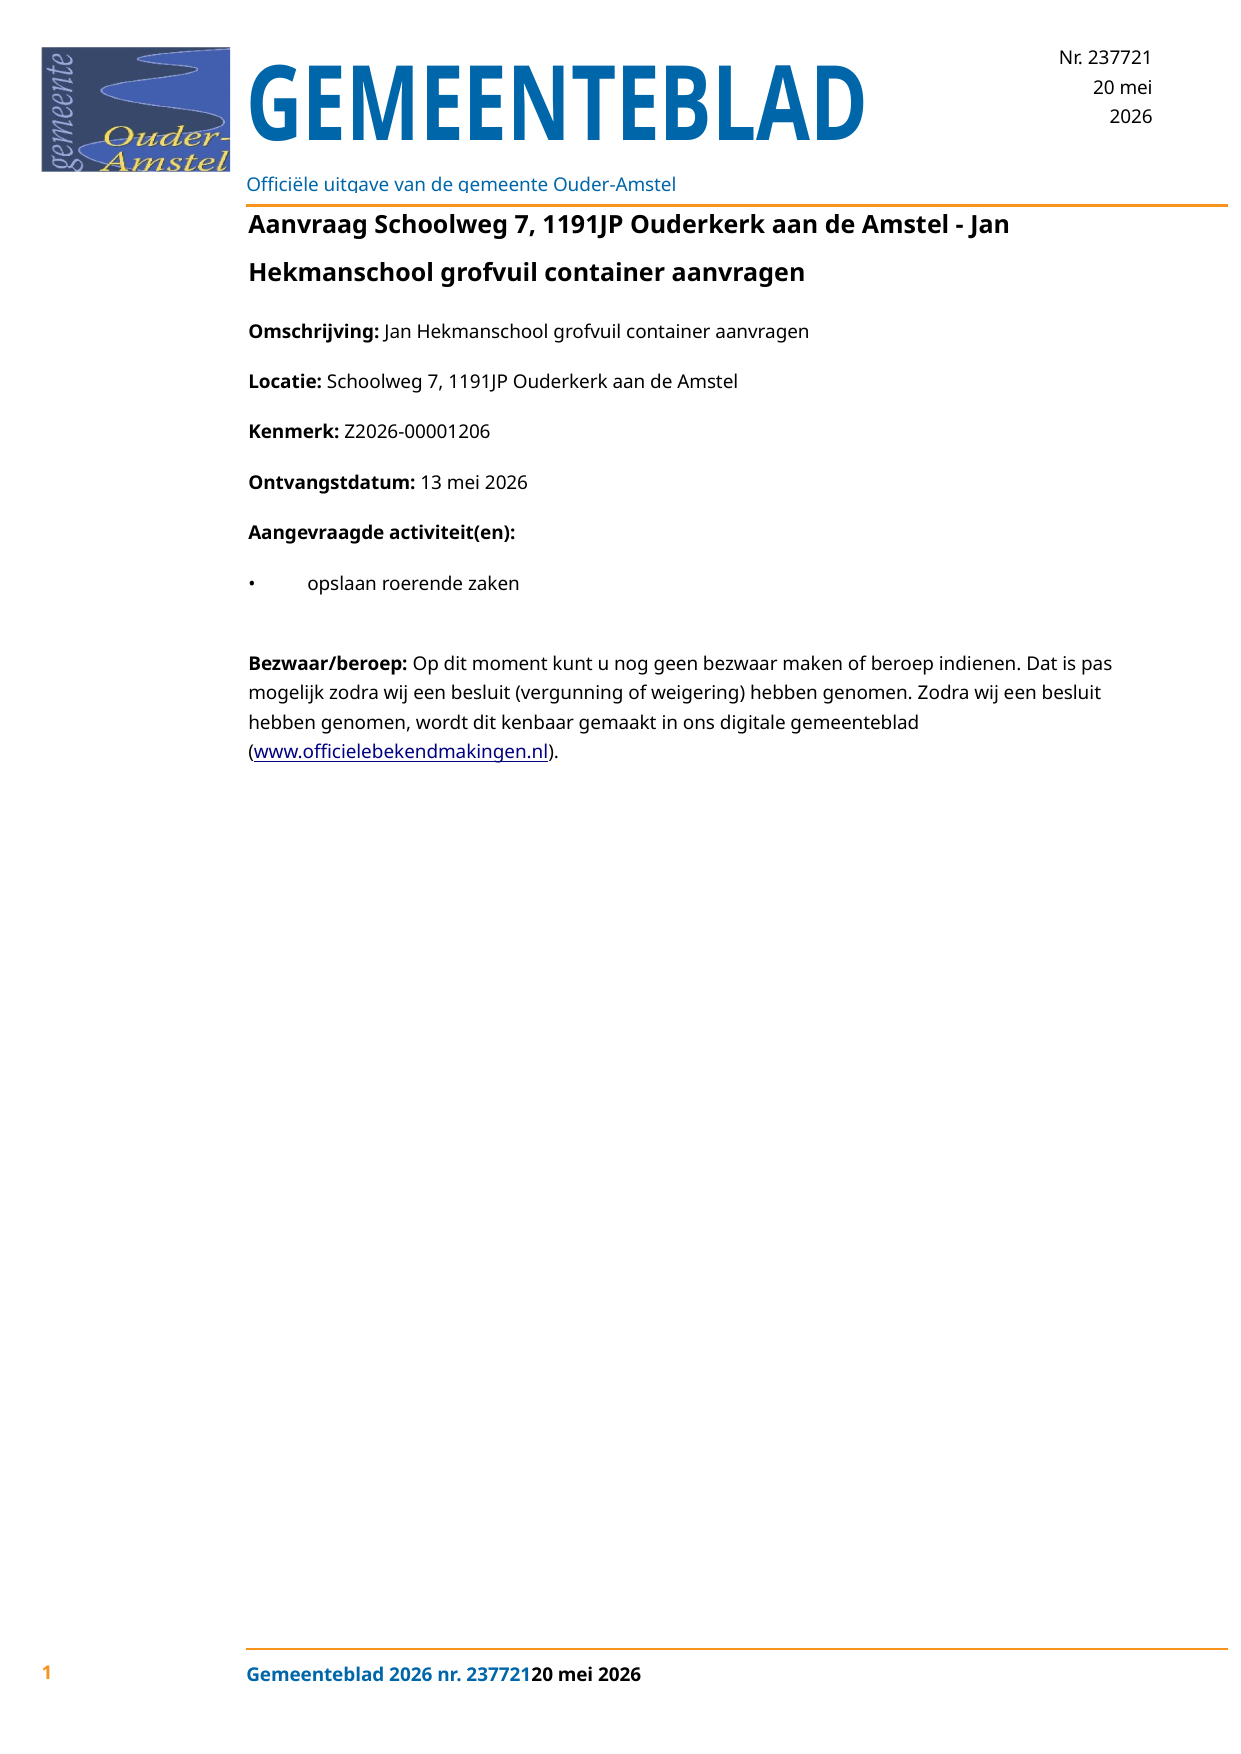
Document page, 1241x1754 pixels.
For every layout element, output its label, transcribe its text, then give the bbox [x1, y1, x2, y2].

text Aanvraag Schoolweg 7, 1191JP Ouderkerk aan de Amstel - Jan Hekmanschool grofvuil container aanvragen [248, 207, 1152, 288]
text Bezwaar/beroep: Op dit moment kunt u nog geen bezwaar maken of beroep indienen. Dat is pas mogelijk zodra wij een besluit (vergunning of weigering) hebben genomen. Zodra wij een besluit hebben genomen, wordt dit kenbaar gemaakt in ons digitale gemeenteblad (www.officielebekendmakingen.nl). [248, 650, 1152, 764]
text Omschrijving: Jan Hekmanschool grofvuil container aanvragen [248, 318, 1152, 344]
text Ontvangstdatum: 13 mei 2026 [248, 469, 1152, 495]
text Kenmerk: Z2026-00001206 [248, 419, 1152, 444]
text Aangevraagde activiteit(en): [248, 519, 1152, 545]
text Locatie: Schoolweg 7, 1191JP Ouderkerk aan de Amstel [248, 368, 1152, 394]
list opslaan roerende zaken [248, 570, 1152, 596]
picture [41, 47, 231, 172]
